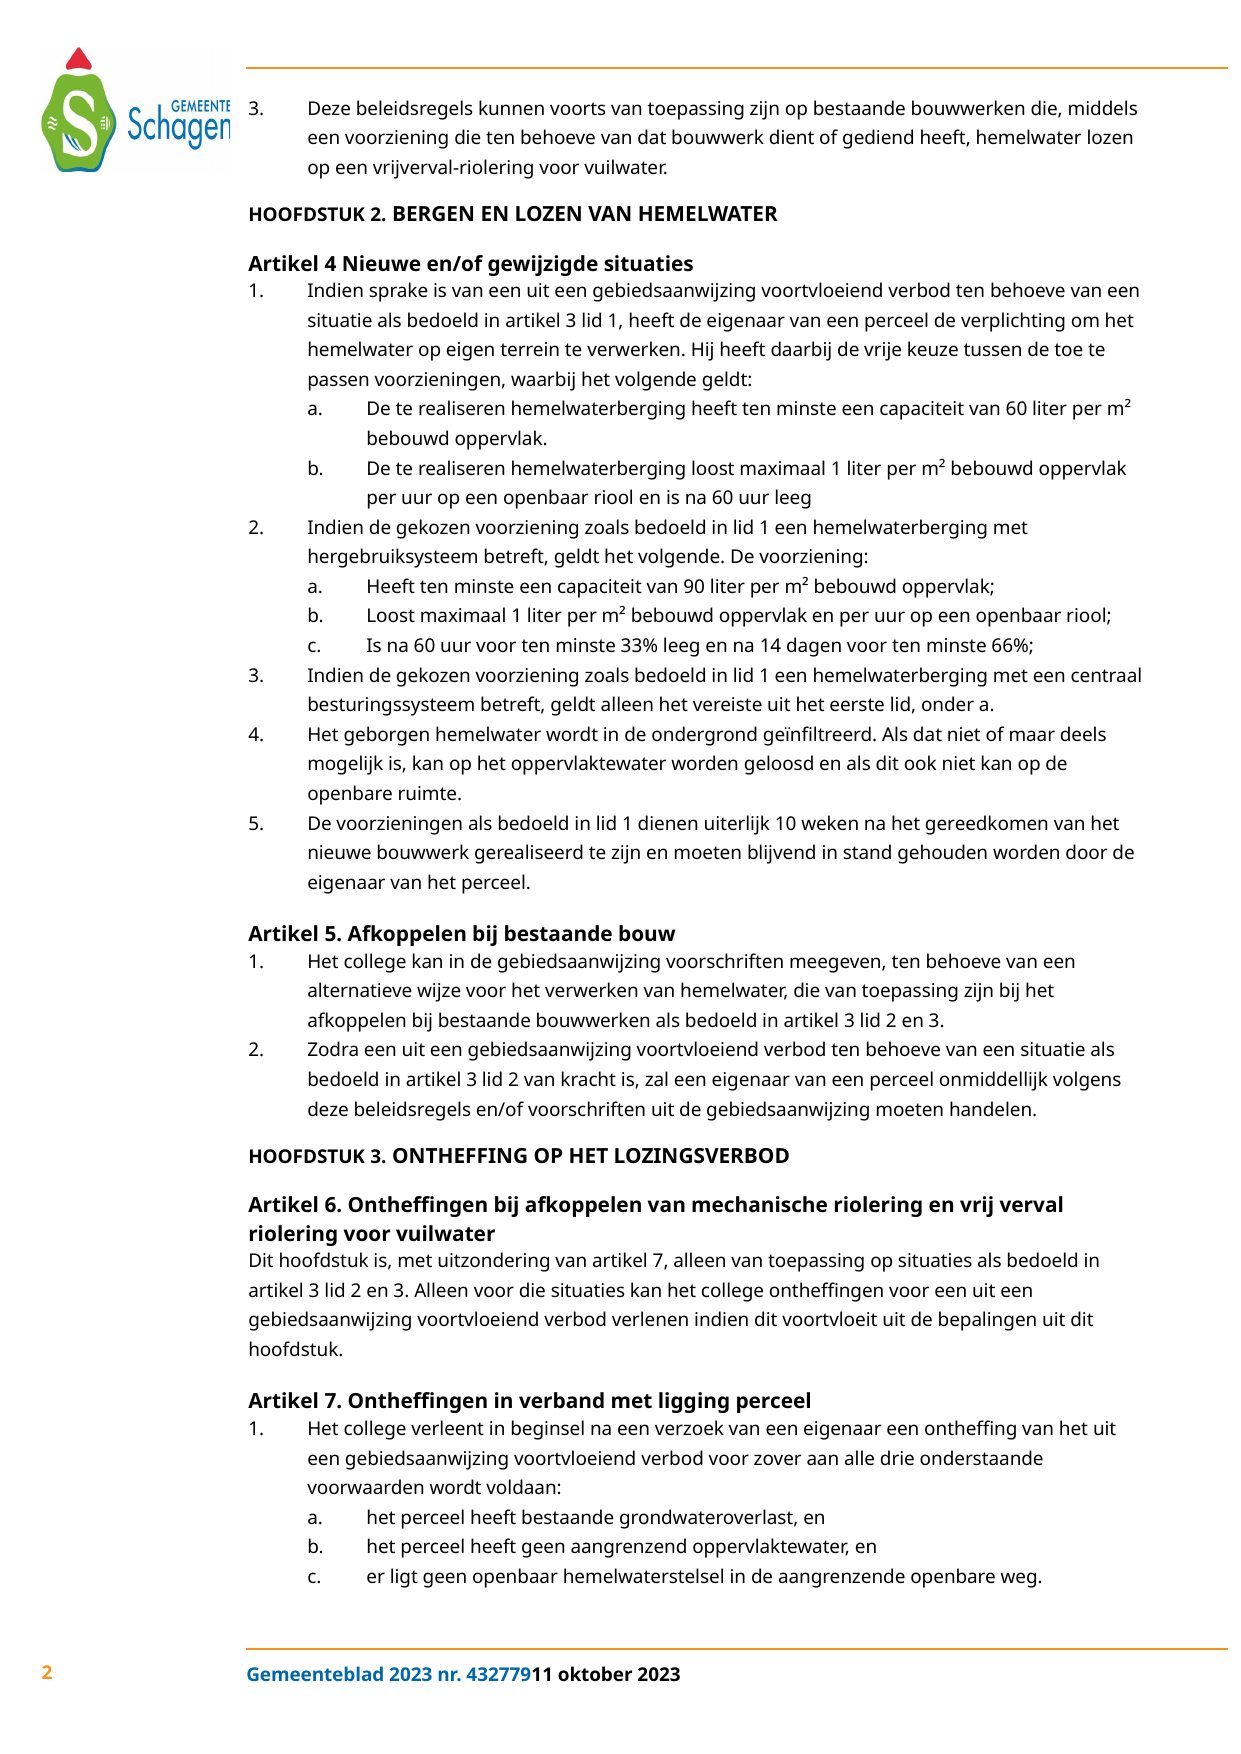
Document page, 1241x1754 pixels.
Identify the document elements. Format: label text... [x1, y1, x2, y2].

text Artikel 5. Afkoppelen bij bestaande bouw [248, 919, 1152, 948]
list Heeft ten minste een capaciteit van 90 liter per m² bebouwd oppervlak; [307, 573, 1152, 599]
list Het college verleent in beginsel na een verzoek van een eigenaar een ontheffing van het uit een gebiedsaanwijzing voortvloeiend verbod voor zover aan alle drie onderstaande voorwaarden wordt voldaan: [248, 1415, 1152, 1500]
text Dit hoofdstuk is, met uitzondering van artikel 7, alleen van toepassing op situaties als bedoeld in artikel 3 lid 2 en 3. Alleen voor die situaties kan het college ontheffingen voor een uit een gebiedsaanwijzing voortvloeiend verbod verlenen indien dit voortvloeit uit de bepalingen uit dit hoofdstuk. [248, 1247, 1152, 1362]
list Is na 60 uur voor ten minste 33% leeg en na 14 dagen voor ten minste 66%; [307, 632, 1152, 658]
list Indien de gekozen voorziening zoals bedoeld in lid 1 een hemelwaterberging met een centraal besturingssysteem betreft, geldt alleen het vereiste uit het eerste lid, onder a. [248, 662, 1152, 717]
list Loost maximaal 1 liter per m² bebouwd oppervlak en per uur op een openbaar riool; [307, 603, 1152, 628]
text Artikel 4 Nieuwe en/of gewijzigde situaties [248, 249, 1152, 277]
picture [41, 47, 231, 172]
list De te realiseren hemelwaterberging loost maximaal 1 liter per m² bebouwd oppervlak per uur op een openbaar riool en is na 60 uur leeg [307, 455, 1152, 510]
text HOOFDSTUK 3. ONTHEFFING OP HET LOZINGSVERBOD [248, 1141, 1152, 1170]
list het perceel heeft bestaande grondwateroverlast, en [307, 1504, 1152, 1529]
text HOOFDSTUK 2. BERGEN EN LOZEN VAN HEMELWATER [248, 199, 1152, 228]
text Artikel 6. Ontheffingen bij afkoppelen van mechanische riolering en vrij verval riolering voor vuilwater [248, 1191, 1152, 1247]
text Artikel 7. Ontheffingen in verband met ligging perceel [248, 1387, 1152, 1415]
list De te realiseren hemelwaterberging heeft ten minste een capaciteit van 60 liter per m² bebouwd oppervlak. [307, 396, 1152, 451]
list Het college kan in de gebiedsaanwijzing voorschriften meegeven, ten behoeve van een alternatieve wijze voor het verwerken van hemelwater, die van toepassing zijn bij het afkoppelen bij bestaande bouwwerken als bedoeld in artikel 3 lid 2 en 3. [248, 948, 1152, 1033]
list Deze beleidsregels kunnen voorts van toepassing zijn op bestaande bouwwerken die, middels een voorziening die ten behoeve van dat bouwwerk dient of gediend heeft, hemelwater lozen op een vrijverval-riolering voor vuilwater. [248, 95, 1152, 180]
list Indien sprake is van een uit een gebiedsaanwijzing voortvloeiend verbod ten behoeve van een situatie als bedoeld in artikel 3 lid 1, heeft de eigenaar van een perceel de verplichting om het hemelwater op eigen terrein te verwerken. Hij heeft daarbij de vrije keuze tussen de toe te passen voorzieningen, waarbij het volgende geldt: [248, 277, 1152, 392]
list Indien de gekozen voorziening zoals bedoeld in lid 1 een hemelwaterberging met hergebruiksysteem betreft, geldt het volgende. De voorziening: [248, 514, 1152, 569]
list De voorzieningen als bedoeld in lid 1 dienen uiterlijk 10 weken na het gereedkomen van het nieuwe bouwwerk gerealiseerd te zijn en moeten blijvend in stand gehouden worden door de eigenaar van het perceel. [248, 810, 1152, 895]
list Het geborgen hemelwater wordt in de ondergrond geïnfiltreerd. Als dat niet of maar deels mogelijk is, kan op het oppervlaktewater worden geloosd en als dit ook niet kan op de openbare ruimte. [248, 721, 1152, 806]
list het perceel heeft geen aangrenzend oppervlaktewater, en [307, 1533, 1152, 1559]
list Zodra een uit een gebiedsaanwijzing voortvloeiend verbod ten behoeve van een situatie als bedoeld in artikel 3 lid 2 van kracht is, zal een eigenaar van een perceel onmiddellijk volgens deze beleidsregels en/of voorschriften uit de gebiedsaanwijzing moeten handelen. [248, 1037, 1152, 1121]
list er ligt geen openbaar hemelwaterstelsel in de aangrenzende openbare weg. [307, 1563, 1152, 1589]
